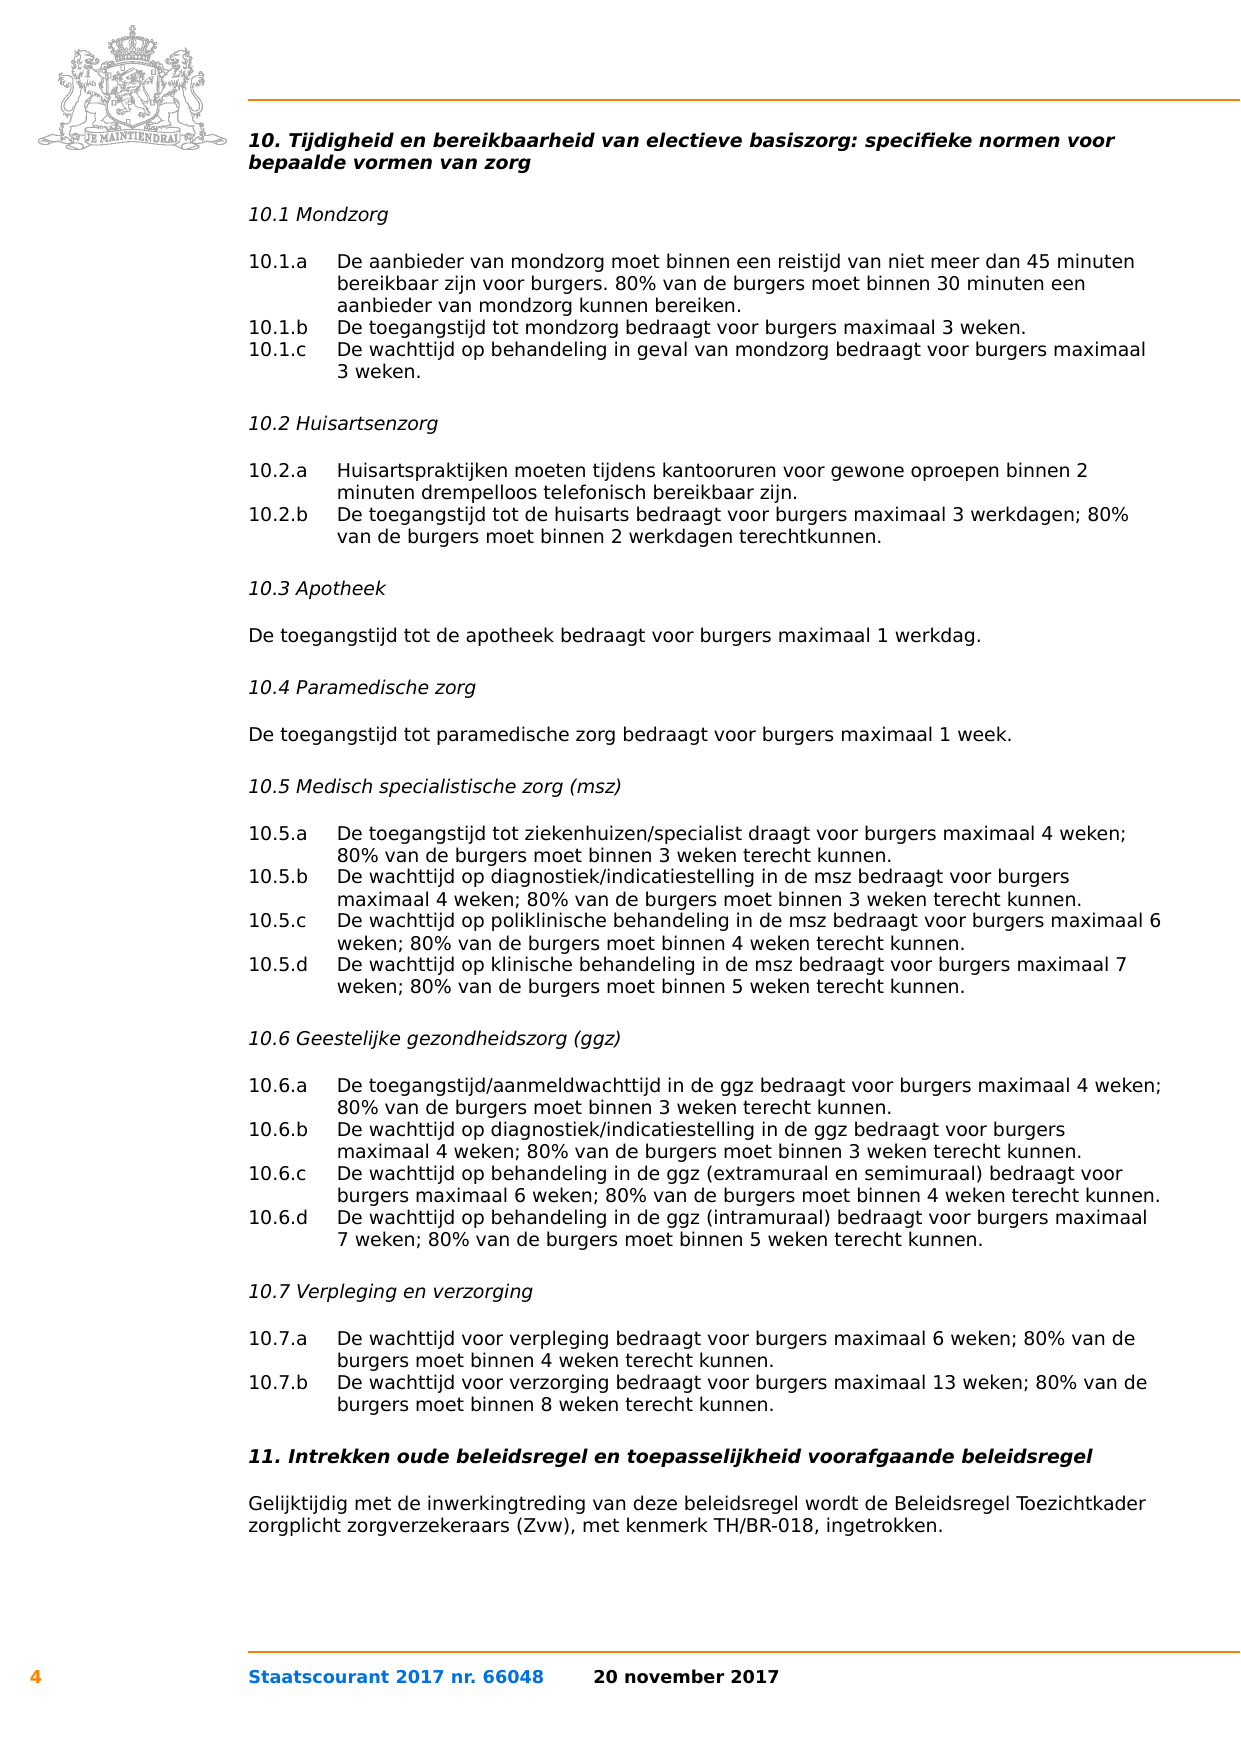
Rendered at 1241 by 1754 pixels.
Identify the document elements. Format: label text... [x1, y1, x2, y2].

text 10.7.a De wachttijd voor verpleging bedraagt voor burgers maximaal 6 weken; 80% van de burgers moet binnen 4 weken terecht kunnen. [248, 1328, 1163, 1372]
text 10.1.c De wachttijd op behandeling in geval van mondzorg bedraagt voor burgers maximaal 3 weken. [248, 339, 1163, 383]
subtitle 10.5 Medisch specialistische zorg (msz) [248, 776, 1163, 797]
subtitle 11. Intrekken oude beleidsregel en toepasselijkheid voorafgaande beleidsregel [248, 1446, 1163, 1468]
subtitle 10.4 Paramedische zorg [248, 677, 1163, 698]
text 10.6.d De wachttijd op behandeling in de ggz (intramuraal) bedraagt voor burgers maximaal 7 weken; 80% van de burgers moet binnen 5 weken terecht kunnen. [248, 1207, 1163, 1251]
text 10.6.b De wachttijd op diagnostiek/indicatiestelling in de ggz bedraagt voor burgers maximaal 4 weken; 80% van de burgers moet binnen 3 weken terecht kunnen. [248, 1119, 1163, 1163]
text De toegangstijd tot paramedische zorg bedraagt voor burgers maximaal 1 week. [248, 723, 1163, 746]
text 10.6.c De wachttijd op behandeling in de ggz (extramuraal en semimuraal) bedraagt voor burgers maximaal 6 weken; 80% van de burgers moet binnen 4 weken terecht kunnen. [248, 1163, 1163, 1207]
text 10.5.c De wachttijd op poliklinische behandeling in de msz bedraagt voor burgers maximaal 6 weken; 80% van de burgers moet binnen 4 weken terecht kunnen. [248, 910, 1163, 954]
text 10.7.b De wachttijd voor verzorging bedraagt voor burgers maximaal 13 weken; 80% van de burgers moet binnen 8 weken terecht kunnen. [248, 1372, 1163, 1416]
subtitle 10.2 Huisartsenzorg [248, 413, 1163, 435]
text 10.5.a De toegangstijd tot ziekenhuizen/specialist draagt voor burgers maximaal 4 weken; 80% van de burgers moet binnen 3 weken terecht kunnen. [248, 822, 1163, 866]
subtitle 10.3 Apotheek [248, 578, 1163, 599]
text 10.5.b De wachttijd op diagnostiek/indicatiestelling in de msz bedraagt voor burgers maximaal 4 weken; 80% van de burgers moet binnen 3 weken terecht kunnen. [248, 866, 1163, 910]
text 10.6.a De toegangstijd/aanmeldwachttijd in de ggz bedraagt voor burgers maximaal 4 weken; 80% van de burgers moet binnen 3 weken terecht kunnen. [248, 1075, 1163, 1119]
subtitle 10.7 Verpleging en verzorging [248, 1281, 1163, 1303]
text 10.1.b De toegangstijd tot mondzorg bedraagt voor burgers maximaal 3 weken. [248, 317, 1163, 339]
text 10.1.a De aanbieder van mondzorg moet binnen een reistijd van niet meer dan 45 minuten bereikbaar zijn voor burgers. 80% van de burgers moet binnen 30 minuten een aanbieder van mondzorg kunnen bereiken. [248, 251, 1163, 317]
subtitle 10.1 Mondzorg [248, 204, 1163, 226]
subtitle 10.6 Geestelijke gezondheidszorg (ggz) [248, 1028, 1163, 1050]
subtitle 10. Tijdigheid en bereikbaarheid van electieve basiszorg: specifieke normen voor bepaalde vormen van zorg [248, 130, 1163, 174]
text 10.5.d De wachttijd op klinische behandeling in de msz bedraagt voor burgers maximaal 7 weken; 80% van de burgers moet binnen 5 weken terecht kunnen. [248, 954, 1163, 998]
text 10.2.a Huisartspraktijken moeten tijdens kantooruren voor gewone oproepen binnen 2 minuten drempelloos telefonisch bereikbaar zijn. [248, 460, 1163, 504]
text De toegangstijd tot de apotheek bedraagt voor burgers maximaal 1 werkdag. [248, 624, 1163, 647]
text Gelijktijdig met de inwerkingtreding van deze beleidsregel wordt de Beleidsregel Toezichtkader zorgplicht zorgverzekeraars (Zvw), met kenmerk TH/BR-018, ingetrokken. [248, 1493, 1163, 1537]
text 10.2.b De toegangstijd tot de huisarts bedraagt voor burgers maximaal 3 werkdagen; 80% van de burgers moet binnen 2 werkdagen terechtkunnen. [248, 504, 1163, 548]
picture [38, 25, 227, 150]
